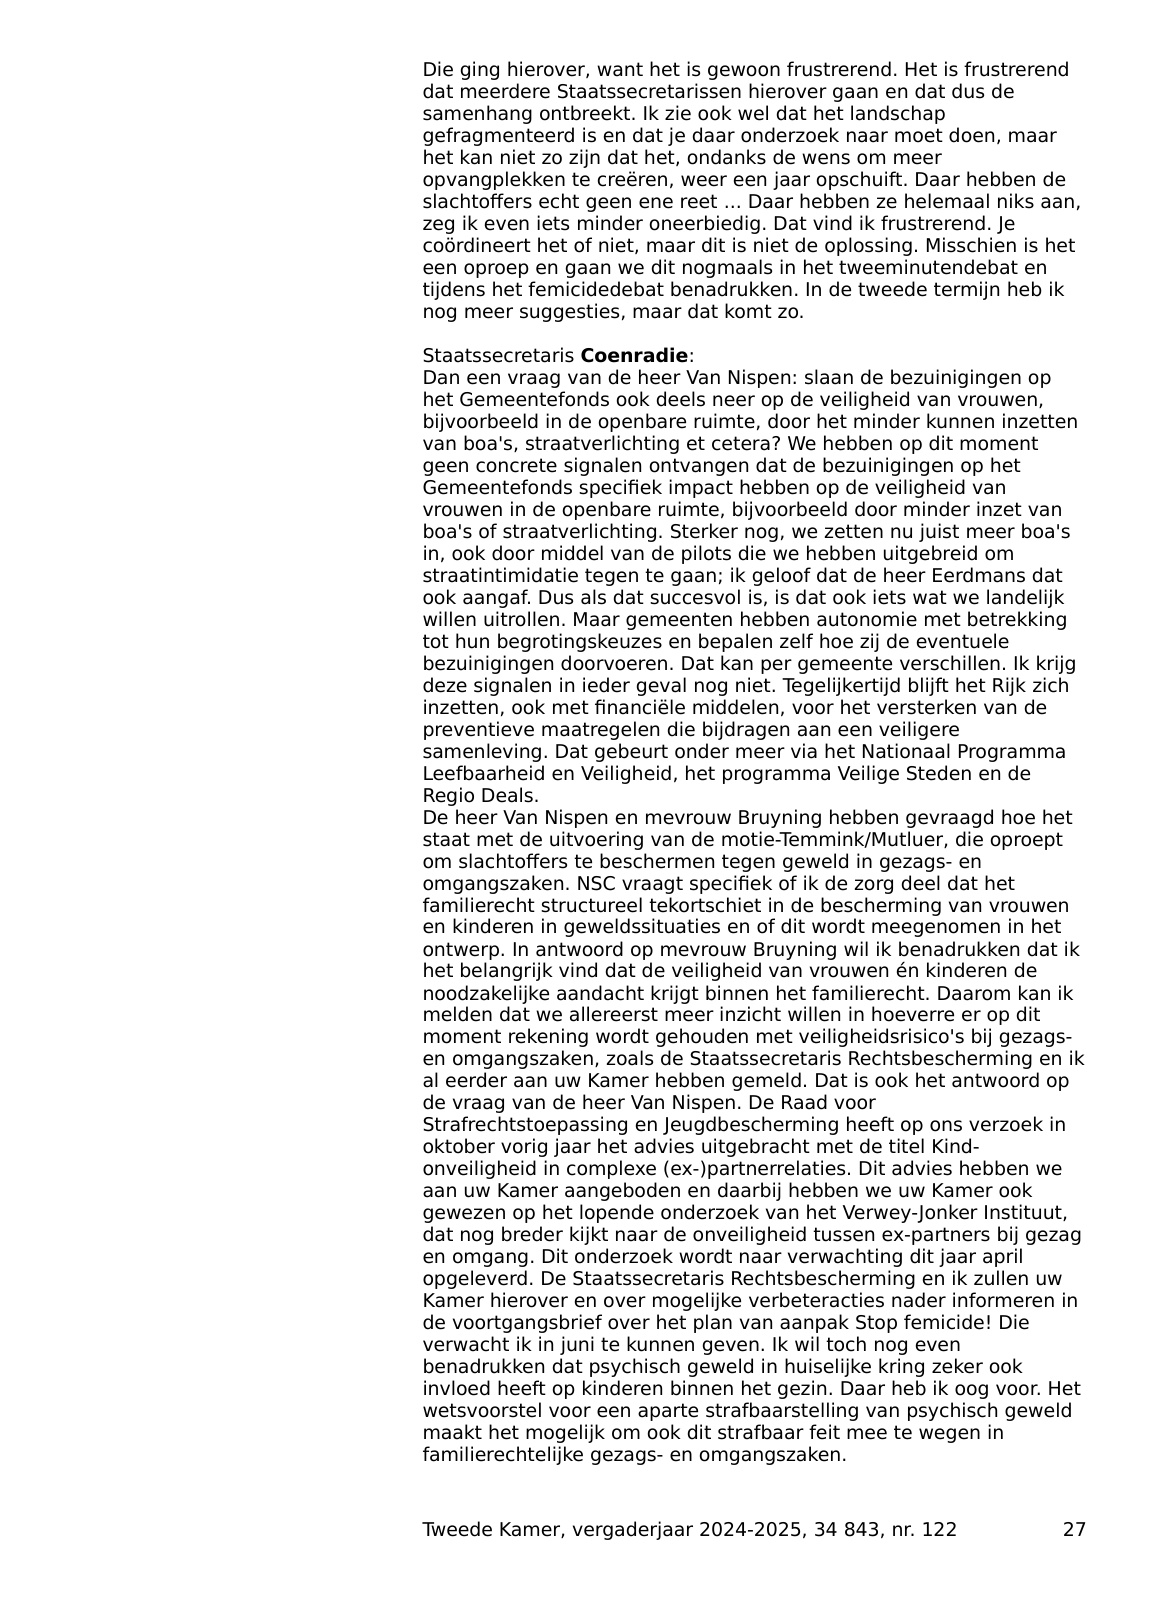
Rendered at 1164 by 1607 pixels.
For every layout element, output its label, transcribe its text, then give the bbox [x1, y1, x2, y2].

text Die ging hierover, want het is gewoon frustrerend. Het is frustrerend dat meerdere Staatssecretarissen hierover gaan en dat dus de samenhang ontbreekt. Ik zie ook wel dat het landschap gefragmenteerd is en dat je daar onderzoek naar moet doen, maar het kan niet zo zijn dat het, ondanks de wens om meer opvangplekken te creëren, weer een jaar opschuift. Daar hebben de slachtoffers echt geen ene reet ... Daar hebben ze helemaal niks aan, zeg ik even iets minder oneerbiedig. Dat vind ik frustrerend. Je coördineert het of niet, maar dit is niet de oplossing. Misschien is het een oproep en gaan we dit nogmaals in het tweeminutendebat en tijdens het femicidedebat benadrukken. In de tweede termijn heb ik nog meer suggesties, maar dat komt zo. [422, 59, 1087, 323]
text Dan een vraag van de heer Van Nispen: slaan de bezuinigingen op het Gemeentefonds ook deels neer op de veiligheid van vrouwen, bijvoorbeeld in de openbare ruimte, door het minder kunnen inzetten van boa's, straatverlichting et cetera? We hebben op dit moment geen concrete signalen ontvangen dat de bezuinigingen op het Gemeentefonds specifiek impact hebben op de veiligheid van vrouwen in de openbare ruimte, bijvoorbeeld door minder inzet van boa's of straatverlichting. Sterker nog, we zetten nu juist meer boa's in, ook door middel van de pilots die we hebben uitgebreid om straatintimidatie tegen te gaan; ik geloof dat de heer Eerdmans dat ook aangaf. Dus als dat succesvol is, is dat ook iets wat we landelijk willen uitrollen. Maar gemeenten hebben autonomie met betrekking tot hun begrotingskeuzes en bepalen zelf hoe zij de eventuele bezuinigingen doorvoeren. Dat kan per gemeente verschillen. Ik krijg deze signalen in ieder geval nog niet. Tegelijkertijd blijft het Rijk zich inzetten, ook met financiële middelen, voor het versterken van de preventieve maatregelen die bijdragen aan een veiligere samenleving. Dat gebeurt onder meer via het Nationaal Programma Leefbaarheid en Veiligheid, het programma Veilige Steden en de Regio Deals. [422, 367, 1087, 807]
text De heer Van Nispen en mevrouw Bruyning hebben gevraagd hoe het staat met de uitvoering van de motie-Temmink/Mutluer, die oproept om slachtoffers te beschermen tegen geweld in gezags- en omgangszaken. NSC vraagt specifiek of ik de zorg deel dat het familierecht structureel tekortschiet in de bescherming van vrouwen en kinderen in geweldssituaties en of dit wordt meegenomen in het ontwerp. In antwoord op mevrouw Bruyning wil ik benadrukken dat ik het belangrijk vind dat de veiligheid van vrouwen én kinderen de noodzakelijke aandacht krijgt binnen het familierecht. Daarom kan ik melden dat we allereerst meer inzicht willen in hoeverre er op dit moment rekening wordt gehouden met veiligheidsrisico's bij gezags- en omgangszaken, zoals de Staatssecretaris Rechtsbescherming en ik al eerder aan uw Kamer hebben gemeld. Dat is ook het antwoord op de vraag van de heer Van Nispen. De Raad voor Strafrechtstoepassing en Jeugdbescherming heeft op ons verzoek in oktober vorig jaar het advies uitgebracht met de titel Kind-onveiligheid in complexe (ex-)partnerrelaties. Dit advies hebben we aan uw Kamer aangeboden en daarbij hebben we uw Kamer ook gewezen op het lopende onderzoek van het Verwey-Jonker Instituut, dat nog breder kijkt naar de onveiligheid tussen ex-partners bij gezag en omgang. Dit onderzoek wordt naar verwachting dit jaar april opgeleverd. De Staatssecretaris Rechtsbescherming en ik zullen uw Kamer hierover en over mogelijke verbeteracties nader informeren in de voortgangsbrief over het plan van aanpak Stop femicide! Die verwacht ik in juni te kunnen geven. Ik wil toch nog even benadrukken dat psychisch geweld in huiselijke kring zeker ook invloed heeft op kinderen binnen het gezin. Daar heb ik oog voor. Het wetsvoorstel voor een aparte strafbaarstelling van psychisch geweld maakt het mogelijk om ook dit strafbaar feit mee te wegen in familierechtelijke gezags- en omgangszaken. [422, 807, 1087, 1466]
text Staatssecretaris Coenradie: [422, 345, 1087, 367]
